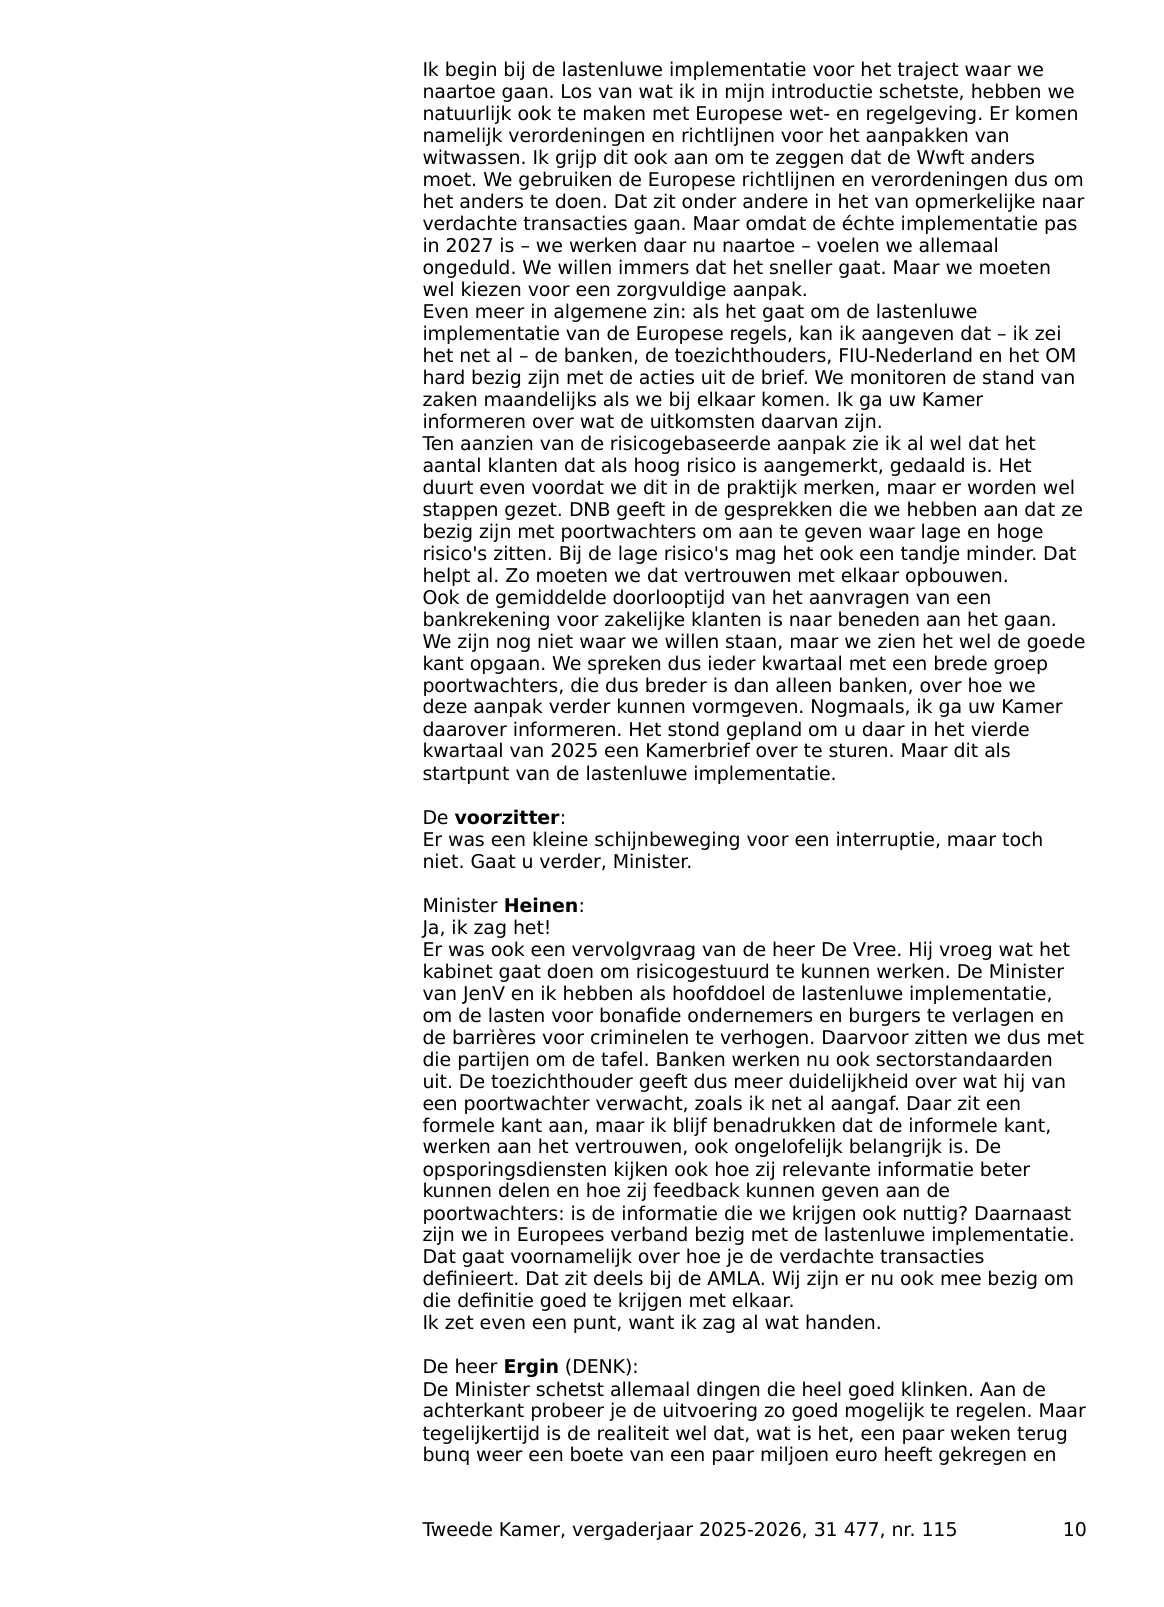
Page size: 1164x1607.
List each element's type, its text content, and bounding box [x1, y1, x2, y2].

text Ook de gemiddelde doorlooptijd van het aanvragen van een bankrekening voor zakelijke klanten is naar beneden aan het gaan. We zijn nog niet waar we willen staan, maar we zien het wel de goede kant opgaan. We spreken dus ieder kwartaal met een brede groep poortwachters, die dus breder is dan alleen banken, over hoe we deze aanpak verder kunnen vormgeven. Nogmaals, ik ga uw Kamer daarover informeren. Het stond gepland om u daar in het vierde kwartaal van 2025 een Kamerbrief over te sturen. Maar dit als startpunt van de lastenluwe implementatie. [422, 587, 1087, 784]
text De voorzitter: [422, 807, 1087, 828]
text Ik begin bij de lastenluwe implementatie voor het traject waar we naartoe gaan. Los van wat ik in mijn introductie schetste, hebben we natuurlijk ook te maken met Europese wet- en regelgeving. Er komen namelijk verordeningen en richtlijnen voor het aanpakken van witwassen. Ik grijp dit ook aan om te zeggen dat de Wwft anders moet. We gebruiken de Europese richtlijnen en verordeningen dus om het anders te doen. Dat zit onder andere in het van opmerkelijke naar verdachte transacties gaan. Maar omdat de échte implementatie pas in 2027 is – we werken daar nu naartoe – voelen we allemaal ongeduld. We willen immers dat het sneller gaat. Maar we moeten wel kiezen voor een zorgvuldige aanpak. [422, 59, 1087, 301]
text Er was ook een vervolgvraag van de heer De Vree. Hij vroeg wat het kabinet gaat doen om risicogestuurd te kunnen werken. De Minister van JenV en ik hebben als hoofddoel de lastenluwe implementatie, om de lasten voor bonafide ondernemers en burgers te verlagen en de barrières voor criminelen te verhogen. Daarvoor zitten we dus met die partijen om de tafel. Banken werken nu ook sectorstandaarden uit. De toezichthouder geeft dus meer duidelijkheid over wat hij van een poortwachter verwacht, zoals ik net al aangaf. Daar zit een formele kant aan, maar ik blijf benadrukken dat de informele kant, werken aan het vertrouwen, ook ongelofelijk belangrijk is. De opsporingsdiensten kijken ook hoe zij relevante informatie beter kunnen delen en hoe zij feedback kunnen geven aan de poortwachters: is de informatie die we krijgen ook nuttig? Daarnaast zijn we in Europees verband bezig met de lastenluwe implementatie. Dat gaat voornamelijk over hoe je de verdachte transacties definieert. Dat zit deels bij de AMLA. Wij zijn er nu ook mee bezig om die definitie goed te krijgen met elkaar. [422, 939, 1087, 1312]
text Minister Heinen: [422, 895, 1087, 917]
text Ten aanzien van de risicogebaseerde aanpak zie ik al wel dat het aantal klanten dat als hoog risico is aangemerkt, gedaald is. Het duurt even voordat we dit in de praktijk merken, maar er worden wel stappen gezet. DNB geeft in de gesprekken die we hebben aan dat ze bezig zijn met poortwachters om aan te geven waar lage en hoge risico's zitten. Bij de lage risico's mag het ook een tandje minder. Dat helpt al. Zo moeten we dat vertrouwen met elkaar opbouwen. [422, 433, 1087, 587]
text Ja, ik zag het! [422, 917, 1087, 939]
text Ik zet even een punt, want ik zag al wat handen. [422, 1312, 1087, 1334]
text De heer Ergin (DENK): [422, 1356, 1087, 1378]
text De Minister schetst allemaal dingen die heel goed klinken. Aan de achterkant probeer je de uitvoering zo goed mogelijk te regelen. Maar tegelijkertijd is de realiteit wel dat, wat is het, een paar weken terug bunq weer een boete van een paar miljoen euro heeft gekregen en [422, 1378, 1087, 1466]
text Even meer in algemene zin: als het gaat om de lastenluwe implementatie van de Europese regels, kan ik aangeven dat – ik zei het net al – de banken, de toezichthouders, FIU-Nederland en het OM hard bezig zijn met de acties uit de brief. We monitoren de stand van zaken maandelijks als we bij elkaar komen. Ik ga uw Kamer informeren over wat de uitkomsten daarvan zijn. [422, 301, 1087, 433]
text Er was een kleine schijnbeweging voor een interruptie, maar toch niet. Gaat u verder, Minister. [422, 828, 1087, 872]
